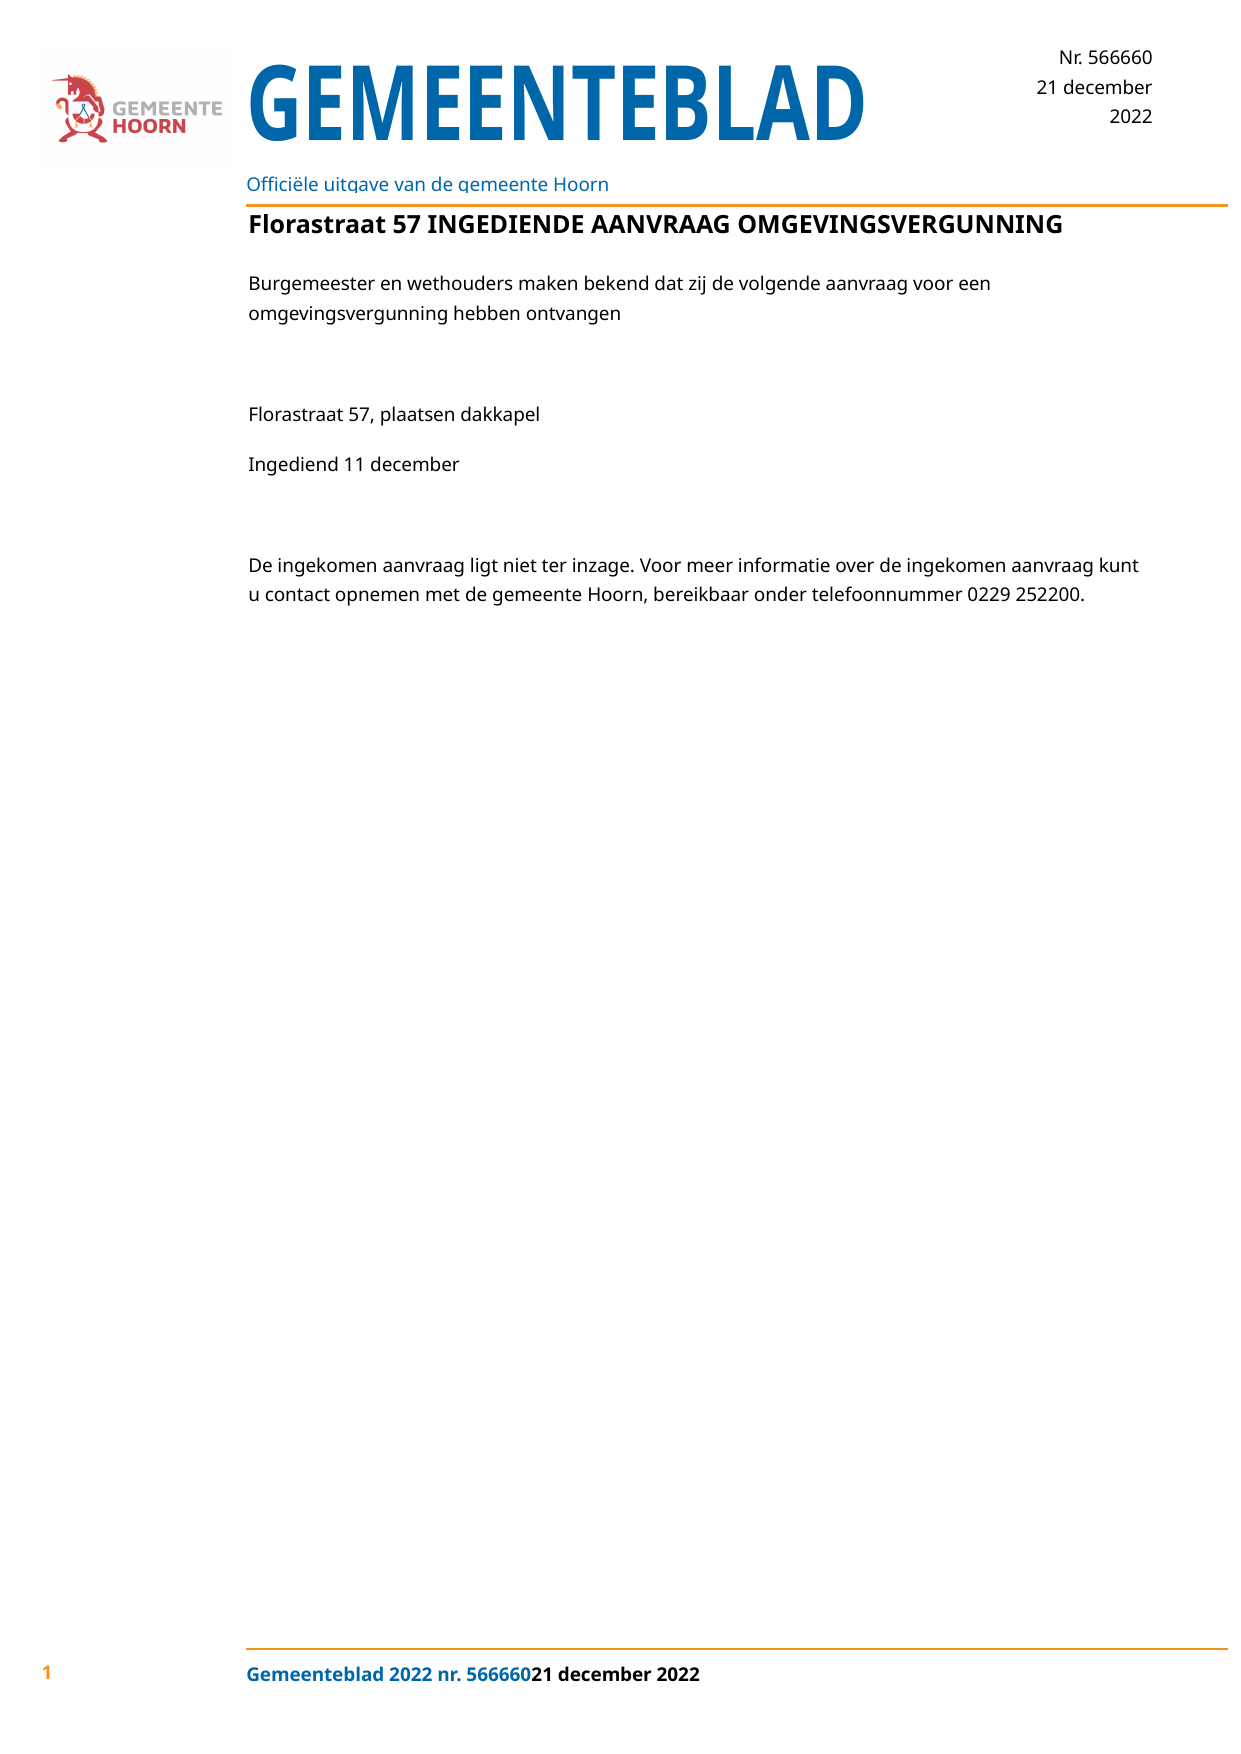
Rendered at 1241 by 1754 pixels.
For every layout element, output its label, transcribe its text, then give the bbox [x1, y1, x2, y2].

text Florastraat 57 INGEDIENDE AANVRAAG OMGEVINGSVERGUNNING [248, 207, 1152, 241]
text Burgemeester en wethouders maken bekend dat zij de volgende aanvraag voor een omgevingsvergunning hebben ontvangen [248, 270, 1152, 326]
picture [41, 47, 231, 172]
text Florastraat 57, plaatsen dakkapel [248, 401, 1152, 426]
text Ingediend 11 december [248, 451, 1152, 477]
text De ingekomen aanvraag ligt niet ter inzage. Voor meer informatie over de ingekomen aanvraag kunt u contact opnemen met de gemeente Hoorn, bereikbaar onder telefoonnummer 0229 252200. [248, 552, 1152, 607]
